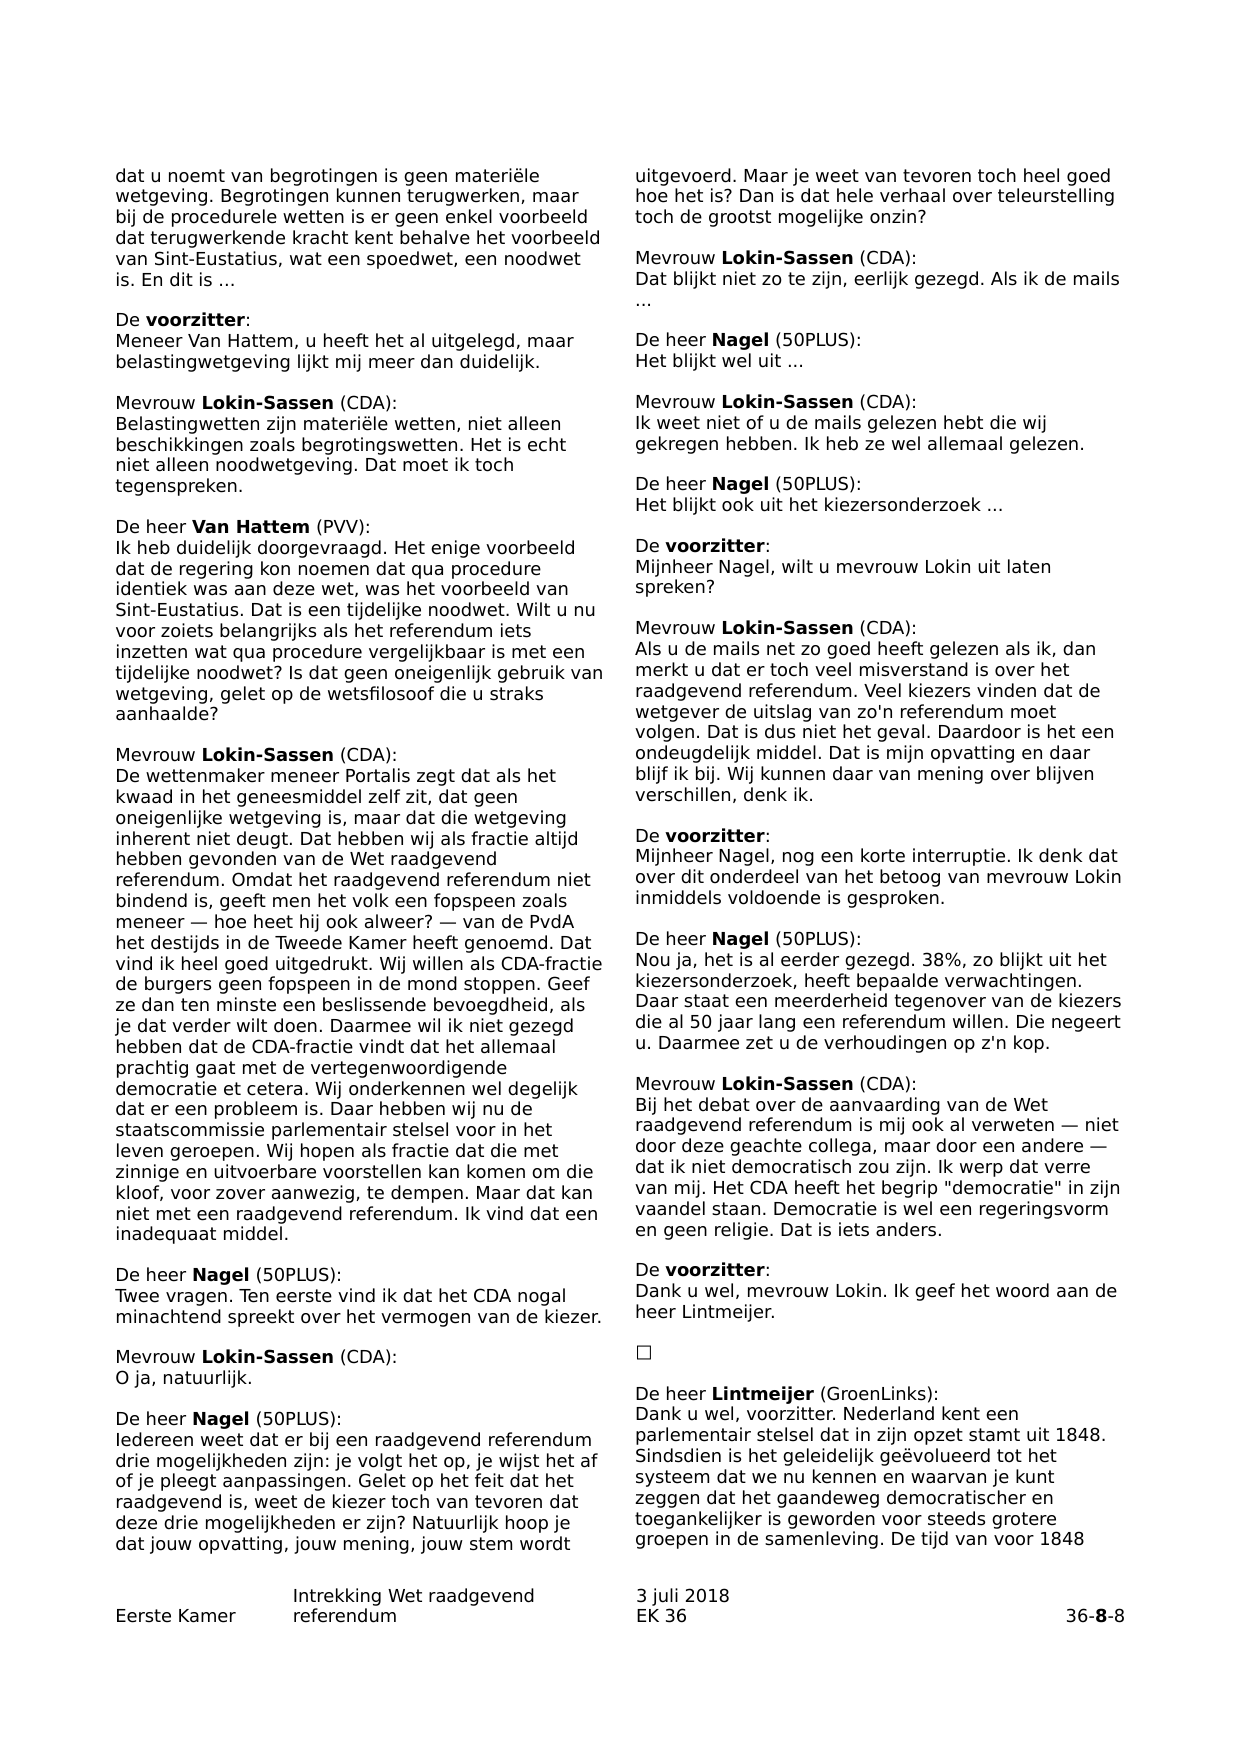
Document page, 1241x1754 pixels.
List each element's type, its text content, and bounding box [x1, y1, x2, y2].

text Dank u wel, voorzitter. Nederland kent een parlementair stelsel dat in zijn opzet stamt uit 1848. Sindsdien is het geleidelijk geëvolueerd tot het systeem dat we nu kennen en waarvan je kunt zeggen dat het gaandeweg democratischer en toegankelijker is geworden voor steeds grotere groepen in de samenleving. De tijd van voor 1848 [635, 1404, 1125, 1550]
text De voorzitter: [635, 536, 1125, 556]
text dat u noemt van begrotingen is geen materiële wetgeving. Begrotingen kunnen terugwerken, maar bij de procedurele wetten is er geen enkel voorbeeld dat terugwerkende kracht kent behalve het voorbeeld van Sint-Eustatius, wat een spoedwet, een noodwet is. En dit is ... [115, 165, 605, 290]
text De heer Nagel (50PLUS): [635, 474, 1125, 495]
text ⬜ [635, 1343, 1125, 1363]
text Nou ja, het is al eerder gezegd. 38%, zo blijkt uit het kiezersonderzoek, heeft bepaalde verwachtingen. Daar staat een meerderheid tegenover van de kiezers die al 50 jaar lang een referendum willen. Die negeert u. Daarmee zet u de verhoudingen op z'n kop. [635, 949, 1125, 1054]
text Meneer Van Hattem, u heeft het al uitgelegd, maar belastingwetgeving lijkt mij meer dan duidelijk. [115, 331, 605, 373]
text uitgevoerd. Maar je weet van tevoren toch heel goed hoe het is? Dan is dat hele verhaal over teleurstelling toch de grootst mogelijke onzin? [635, 165, 1125, 228]
text Mijnheer Nagel, wilt u mevrouw Lokin uit laten spreken? [635, 556, 1125, 598]
text Mevrouw Lokin-Sassen (CDA): [635, 1074, 1125, 1094]
text Bij het debat over de aanvaarding van de Wet raadgevend referendum is mij ook al verweten — niet door deze geachte collega, maar door een andere — dat ik niet democratisch zou zijn. Ik werp dat verre van mij. Het CDA heeft het begrip "democratie" in zijn vaandel staan. Democratie is wel een regeringsvorm en geen religie. Dat is iets anders. [635, 1094, 1125, 1240]
text O ja, natuurlijk. [115, 1368, 605, 1389]
text Mevrouw Lokin-Sassen (CDA): [115, 745, 605, 766]
text De heer Van Hattem (PVV): [115, 517, 605, 537]
text Dat blijkt niet zo te zijn, eerlijk gezegd. Als ik de mails ... [635, 268, 1125, 310]
text De heer Nagel (50PLUS): [635, 330, 1125, 351]
text Mevrouw Lokin-Sassen (CDA): [635, 248, 1125, 268]
text Als u de mails net zo goed heeft gelezen als ik, dan merkt u dat er toch veel misverstand is over het raadgevend referendum. Veel kiezers vinden dat de wetgever de uitslag van zo'n referendum moet volgen. Dat is dus niet het geval. Daardoor is het een ondeugdelijk middel. Dat is mijn opvatting en daar blijf ik bij. Wij kunnen daar van mening over blijven verschillen, denk ik. [635, 639, 1125, 806]
text De heer Nagel (50PLUS): [635, 929, 1125, 949]
text Mevrouw Lokin-Sassen (CDA): [635, 392, 1125, 412]
text Het blijkt ook uit het kiezersonderzoek ... [635, 495, 1125, 516]
text De voorzitter: [635, 1260, 1125, 1281]
text Belastingwetten zijn materiële wetten, niet alleen beschikkingen zoals begrotingswetten. Het is echt niet alleen noodwetgeving. Dat moet ik toch tegenspreken. [115, 413, 605, 497]
text Dank u wel, mevrouw Lokin. Ik geef het woord aan de heer Lintmeijer. [635, 1281, 1125, 1323]
text De heer Nagel (50PLUS): [115, 1265, 605, 1286]
text Mevrouw Lokin-Sassen (CDA): [115, 393, 605, 413]
text Mevrouw Lokin-Sassen (CDA): [635, 618, 1125, 639]
text Mevrouw Lokin-Sassen (CDA): [115, 1347, 605, 1368]
text Het blijkt wel uit ... [635, 351, 1125, 372]
text Mijnheer Nagel, nog een korte interruptie. Ik denk dat over dit onderdeel van het betoog van mevrouw Lokin inmiddels voldoende is gesproken. [635, 846, 1125, 909]
text Iedereen weet dat er bij een raadgevend referendum drie mogelijkheden zijn: je volgt het op, je wijst het af of je pleegt aanpassingen. Gelet op het feit dat het raadgevend is, weet de kiezer toch van tevoren dat deze drie mogelijkheden er zijn? Natuurlijk hoop je dat jouw opvatting, jouw mening, jouw stem wordt [115, 1429, 605, 1554]
text De heer Nagel (50PLUS): [115, 1409, 605, 1429]
text Ik weet niet of u de mails gelezen hebt die wij gekregen hebben. Ik heb ze wel allemaal gelezen. [635, 412, 1125, 454]
text De voorzitter: [635, 826, 1125, 846]
text Twee vragen. Ten eerste vind ik dat het CDA nogal minachtend spreekt over het vermogen van de kiezer. [115, 1286, 605, 1327]
text De voorzitter: [115, 310, 605, 331]
text De heer Lintmeijer (GroenLinks): [635, 1383, 1125, 1404]
text De wettenmaker meneer Portalis zegt dat als het kwaad in het geneesmiddel zelf zit, dat geen oneigenlijke wetgeving is, maar dat die wetgeving inherent niet deugt. Dat hebben wij als fractie altijd hebben gevonden van de Wet raadgevend referendum. Omdat het raadgevend referendum niet bindend is, geeft men het volk een fopspeen zoals meneer — hoe heet hij ook alweer? — van de PvdA het destijds in de Tweede Kamer heeft genoemd. Dat vind ik heel goed uitgedrukt. Wij willen als CDA-fractie de burgers geen fopspeen in de mond stoppen. Geef ze dan ten minste een beslissende bevoegdheid, als je dat verder wilt doen. Daarmee wil ik niet gezegd hebben dat de CDA-fractie vindt dat het allemaal prachtig gaat met de vertegenwoordigende democratie et cetera. Wij onderkennen wel degelijk dat er een probleem is. Daar hebben wij nu de staatscommissie parlementair stelsel voor in het leven geroepen. Wij hopen als fractie dat die met zinnige en uitvoerbare voorstellen kan komen om die kloof, voor zover aanwezig, te dempen. Maar dat kan niet met een raadgevend referendum. Ik vind dat een inadequaat middel. [115, 766, 605, 1245]
text Ik heb duidelijk doorgevraagd. Het enige voorbeeld dat de regering kon noemen dat qua procedure identiek was aan deze wet, was het voorbeeld van Sint-Eustatius. Dat is een tijdelijke noodwet. Wilt u nu voor zoiets belangrijks als het referendum iets inzetten wat qua procedure vergelijkbaar is met een tijdelijke noodwet? Is dat geen oneigenlijk gebruik van wetgeving, gelet op de wetsfilosoof die u straks aanhaalde? [115, 537, 605, 725]
